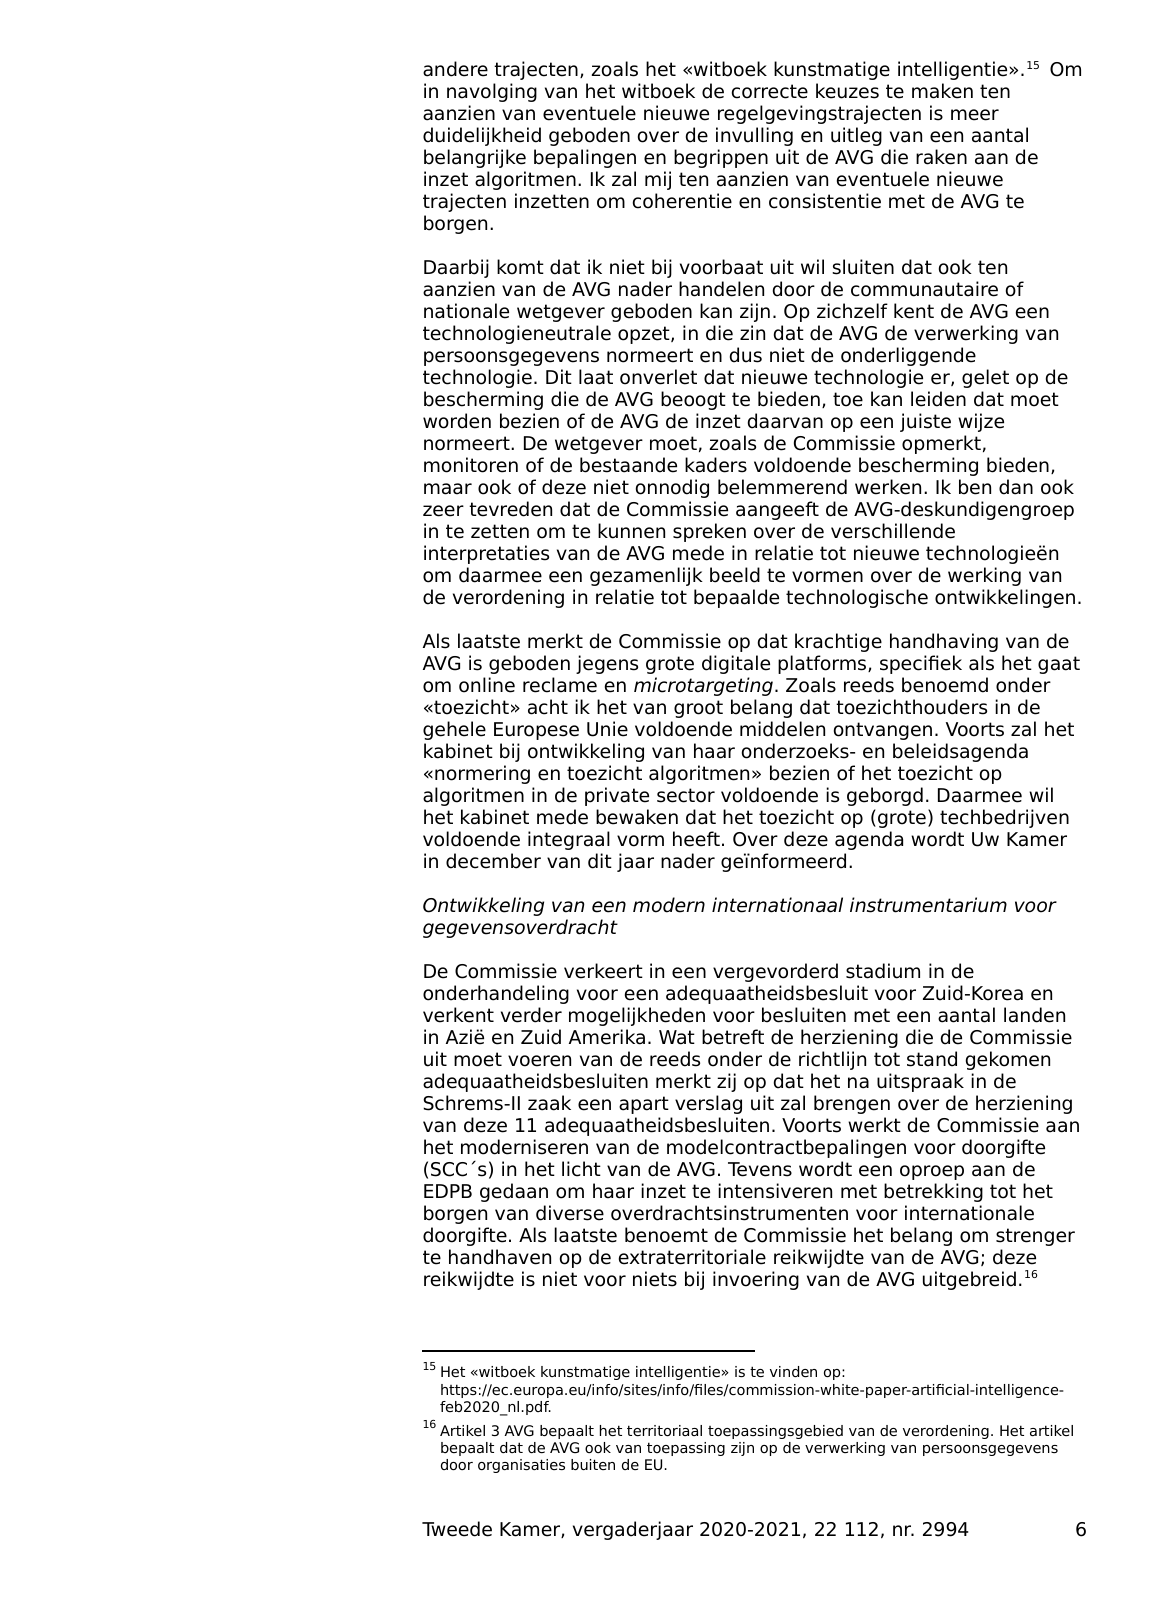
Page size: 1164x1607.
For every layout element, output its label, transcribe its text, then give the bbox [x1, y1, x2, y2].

subtitle Ontwikkeling van een modern internationaal instrumentarium voor gegevensoverdracht [422, 895, 1087, 939]
text Artikel 3 AVG bepaalt het territoriaal toepassingsgebied van de verordening. Het artikel bepaalt dat de AVG ook van toepassing zijn op de verwerking van persoonsgegevens door organisaties buiten de EU. [422, 1418, 1087, 1474]
text Als laatste merkt de Commissie op dat krachtige handhaving van de AVG is geboden jegens grote digitale platforms, specifiek als het gaat om online reclame en microtargeting. Zoals reeds benoemd onder «toezicht» acht ik het van groot belang dat toezichthouders in de gehele Europese Unie voldoende middelen ontvangen. Voorts zal het kabinet bij ontwikkeling van haar onderzoeks- en beleidsagenda «normering en toezicht algoritmen» bezien of het toezicht op algoritmen in de private sector voldoende is geborgd. Daarmee wil het kabinet mede bewaken dat het toezicht op (grote) techbedrijven voldoende integraal vorm heeft. Over deze agenda wordt Uw Kamer in december van dit jaar nader geïnformeerd. [422, 631, 1087, 873]
text Het «witboek kunstmatige intelligentie» is te vinden op: https://ec.europa.eu/info/sites/info/files/commission-white-paper-artificial-intelligence-feb2020_nl.pdf. [422, 1360, 1087, 1416]
text andere trajecten, zoals het «witboek kunstmatige intelligentie». Om in navolging van het witboek de correcte keuzes te maken ten aanzien van eventuele nieuwe regelgevingstrajecten is meer duidelijkheid geboden over de invulling en uitleg van een aantal belangrijke bepalingen en begrippen uit de AVG die raken aan de inzet algoritmen. Ik zal mij ten aanzien van eventuele nieuwe trajecten inzetten om coherentie en consistentie met de AVG te borgen. [422, 59, 1087, 235]
text De Commissie verkeert in een vergevorderd stadium in de onderhandeling voor een adequaatheidsbesluit voor Zuid-Korea en verkent verder mogelijkheden voor besluiten met een aantal landen in Azië en Zuid Amerika. Wat betreft de herziening die de Commissie uit moet voeren van de reeds onder de richtlijn tot stand gekomen adequaatheidsbesluiten merkt zij op dat het na uitspraak in de Schrems-II zaak een apart verslag uit zal brengen over de herziening van deze 11 adequaatheidsbesluiten. Voorts werkt de Commissie aan het moderniseren van de modelcontractbepalingen voor doorgifte (SCC´s) in het licht van de AVG. Tevens wordt een oproep aan de EDPB gedaan om haar inzet te intensiveren met betrekking tot het borgen van diverse overdrachtsinstrumenten voor internationale doorgifte. Als laatste benoemt de Commissie het belang om strenger te handhaven op de extraterritoriale reikwijdte van de AVG; deze reikwijdte is niet voor niets bij invoering van de AVG uitgebreid. [422, 961, 1087, 1291]
text Daarbij komt dat ik niet bij voorbaat uit wil sluiten dat ook ten aanzien van de AVG nader handelen door de communautaire of nationale wetgever geboden kan zijn. Op zichzelf kent de AVG een technologieneutrale opzet, in die zin dat de AVG de verwerking van persoonsgegevens normeert en dus niet de onderliggende technologie. Dit laat onverlet dat nieuwe technologie er, gelet op de bescherming die de AVG beoogt te bieden, toe kan leiden dat moet worden bezien of de AVG de inzet daarvan op een juiste wijze normeert. De wetgever moet, zoals de Commissie opmerkt, monitoren of de bestaande kaders voldoende bescherming bieden, maar ook of deze niet onnodig belemmerend werken. Ik ben dan ook zeer tevreden dat de Commissie aangeeft de AVG-deskundigengroep in te zetten om te kunnen spreken over de verschillende interpretaties van de AVG mede in relatie tot nieuwe technologieën om daarmee een gezamenlijk beeld te vormen over de werking van de verordening in relatie tot bepaalde technologische ontwikkelingen. [422, 257, 1087, 609]
